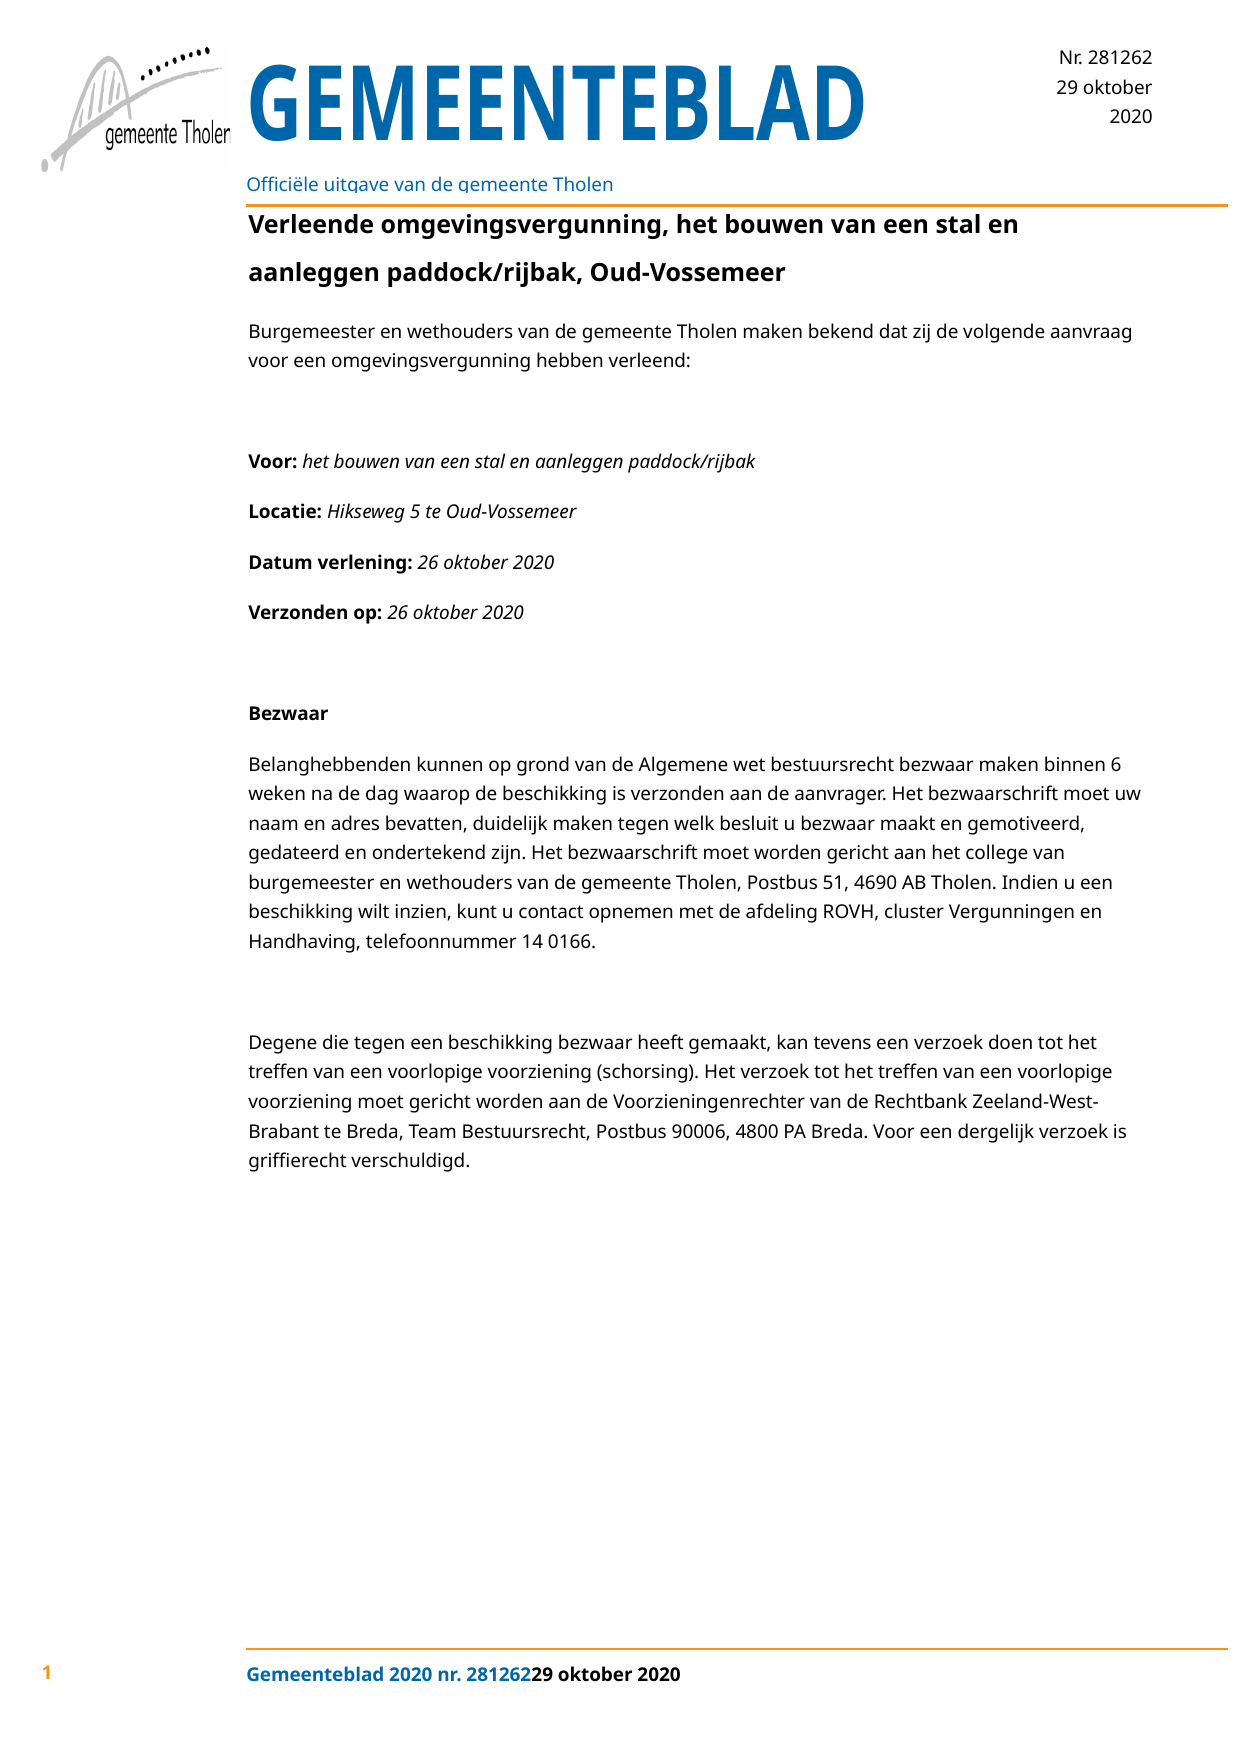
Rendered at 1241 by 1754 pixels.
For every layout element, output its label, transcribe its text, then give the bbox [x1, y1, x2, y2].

text Belanghebbenden kunnen op grond van de Algemene wet bestuursrecht bezwaar maken binnen 6 weken na de dag waarop de beschikking is verzonden aan de aanvrager. Het bezwaarschrift moet uw naam en adres bevatten, duidelijk maken tegen welk besluit u bezwaar maakt en gemotiveerd, gedateerd en ondertekend zijn. Het bezwaarschrift moet worden gericht aan het college van burgemeester en wethouders van de gemeente Tholen, Postbus 51, 4690 AB Tholen. Indien u een beschikking wilt inzien, kunt u contact opnemen met de afdeling ROVH, cluster Vergunningen en Handhaving, telefoonnummer 14 0166. [248, 751, 1152, 954]
text Verzonden op: 26 oktober 2020 [248, 599, 1152, 625]
text Burgemeester en wethouders van de gemeente Tholen maken bekend dat zij de volgende aanvraag voor een omgevingsvergunning hebben verleend: [248, 318, 1152, 373]
text Verleende omgevingsvergunning, het bouwen van een stal en aanleggen paddock/rijbak, Oud-Vossemeer [248, 207, 1152, 288]
text Datum verlening: 26 oktober 2020 [248, 549, 1152, 575]
text Locatie: Hikseweg 5 te Oud-Vossemeer [248, 499, 1152, 524]
text Voor: het bouwen van een stal en aanleggen paddock/rijbak [248, 448, 1152, 474]
text Bezwaar [248, 700, 1152, 726]
picture [41, 47, 231, 172]
text Degene die tegen een beschikking bezwaar heeft gemaakt, kan tevens een verzoek doen tot het treffen van een voorlopige voorziening (schorsing). Het verzoek tot het treffen van een voorlopige voorziening moet gericht worden aan de Voorzieningenrechter van de Rechtbank Zeeland-West-Brabant te Breda, Team Bestuursrecht, Postbus 90006, 4800 PA Breda. Voor een dergelijk verzoek is griffierecht verschuldigd. [248, 1029, 1152, 1173]
